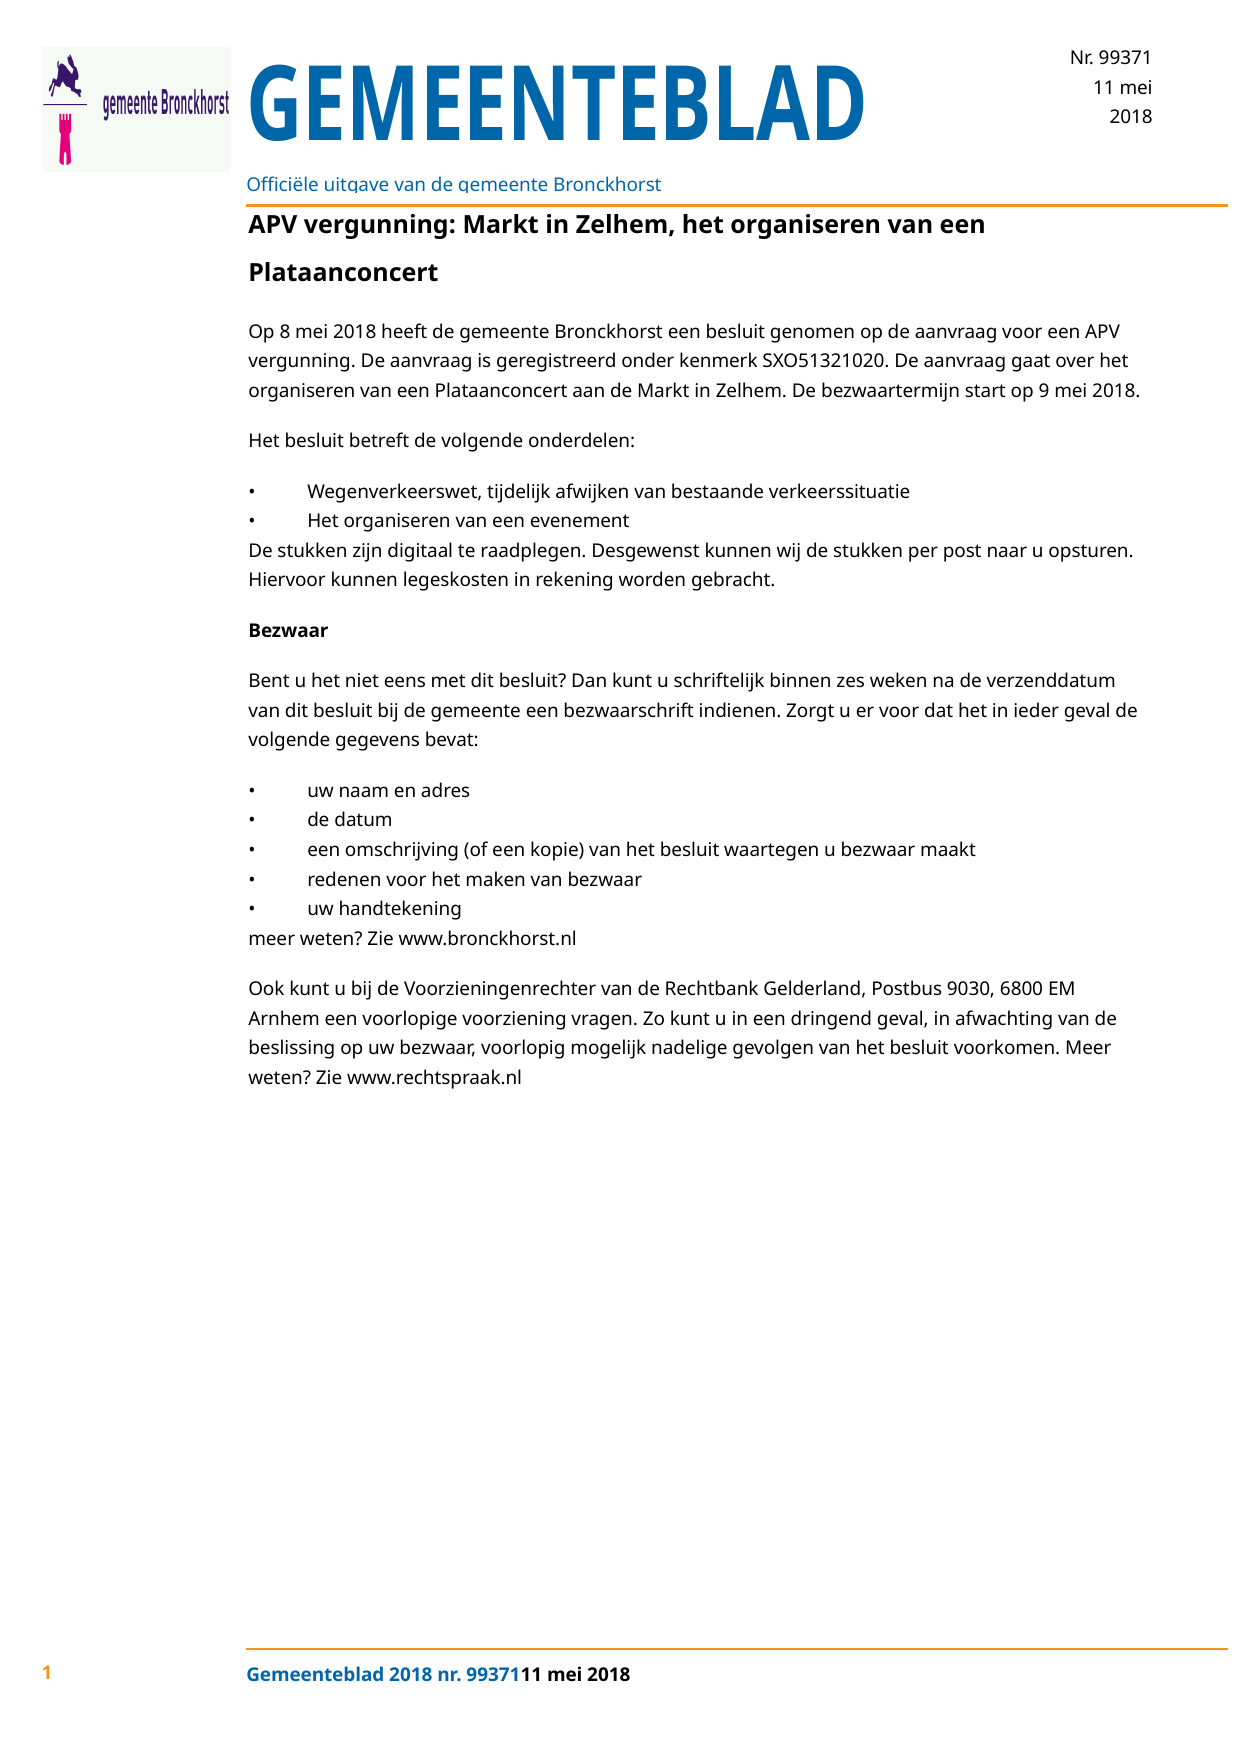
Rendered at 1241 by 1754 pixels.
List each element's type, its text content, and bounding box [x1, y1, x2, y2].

text Ook kunt u bij de Voorzieningenrechter van de Rechtbank Gelderland, Postbus 9030, 6800 EM Arnhem een voorlopige voorziening vragen. Zo kunt u in een dringend geval, in afwachting van de beslissing op uw bezwaar, voorlopig mogelijk nadelige gevolgen van het besluit voorkomen. Meer weten? Zie www.rechtspraak.nl [248, 975, 1152, 1090]
list een omschrijving (of een kopie) van het besluit waartegen u bezwaar maakt [248, 836, 1152, 862]
list redenen voor het maken van bezwaar [248, 866, 1152, 892]
list Wegenverkeerswet, tijdelijk afwijken van bestaande verkeerssituatie [248, 478, 1152, 504]
text Bent u het niet eens met dit besluit? Dan kunt u schriftelijk binnen zes weken na de verzenddatum van dit besluit bij de gemeente een bezwaarschrift indienen. Zorgt u er voor dat het in ieder geval de volgende gegevens bevat: [248, 667, 1152, 752]
text APV vergunning: Markt in Zelhem, het organiseren van een Plataanconcert [248, 207, 1152, 288]
text Het besluit betreft de volgende onderdelen: [248, 427, 1152, 453]
list uw handtekening [248, 895, 1152, 921]
list Het organiseren van een evenement [248, 507, 1152, 533]
text De stukken zijn digitaal te raadplegen. Desgewenst kunnen wij de stukken per post naar u opsturen. Hiervoor kunnen legeskosten in rekening worden gebracht. [248, 537, 1152, 592]
picture [41, 47, 231, 172]
text Op 8 mei 2018 heeft de gemeente Bronckhorst een besluit genomen op de aanvraag voor een APV vergunning. De aanvraag is geregistreerd onder kenmerk SXO51321020. De aanvraag gaat over het organiseren van een Plataanconcert aan de Markt in Zelhem. De bezwaartermijn start op 9 mei 2018. [248, 318, 1152, 403]
text meer weten? Zie www.bronckhorst.nl [248, 925, 1152, 951]
text Bezwaar [248, 617, 1152, 643]
list uw naam en adres [248, 777, 1152, 803]
list de datum [248, 807, 1152, 832]
